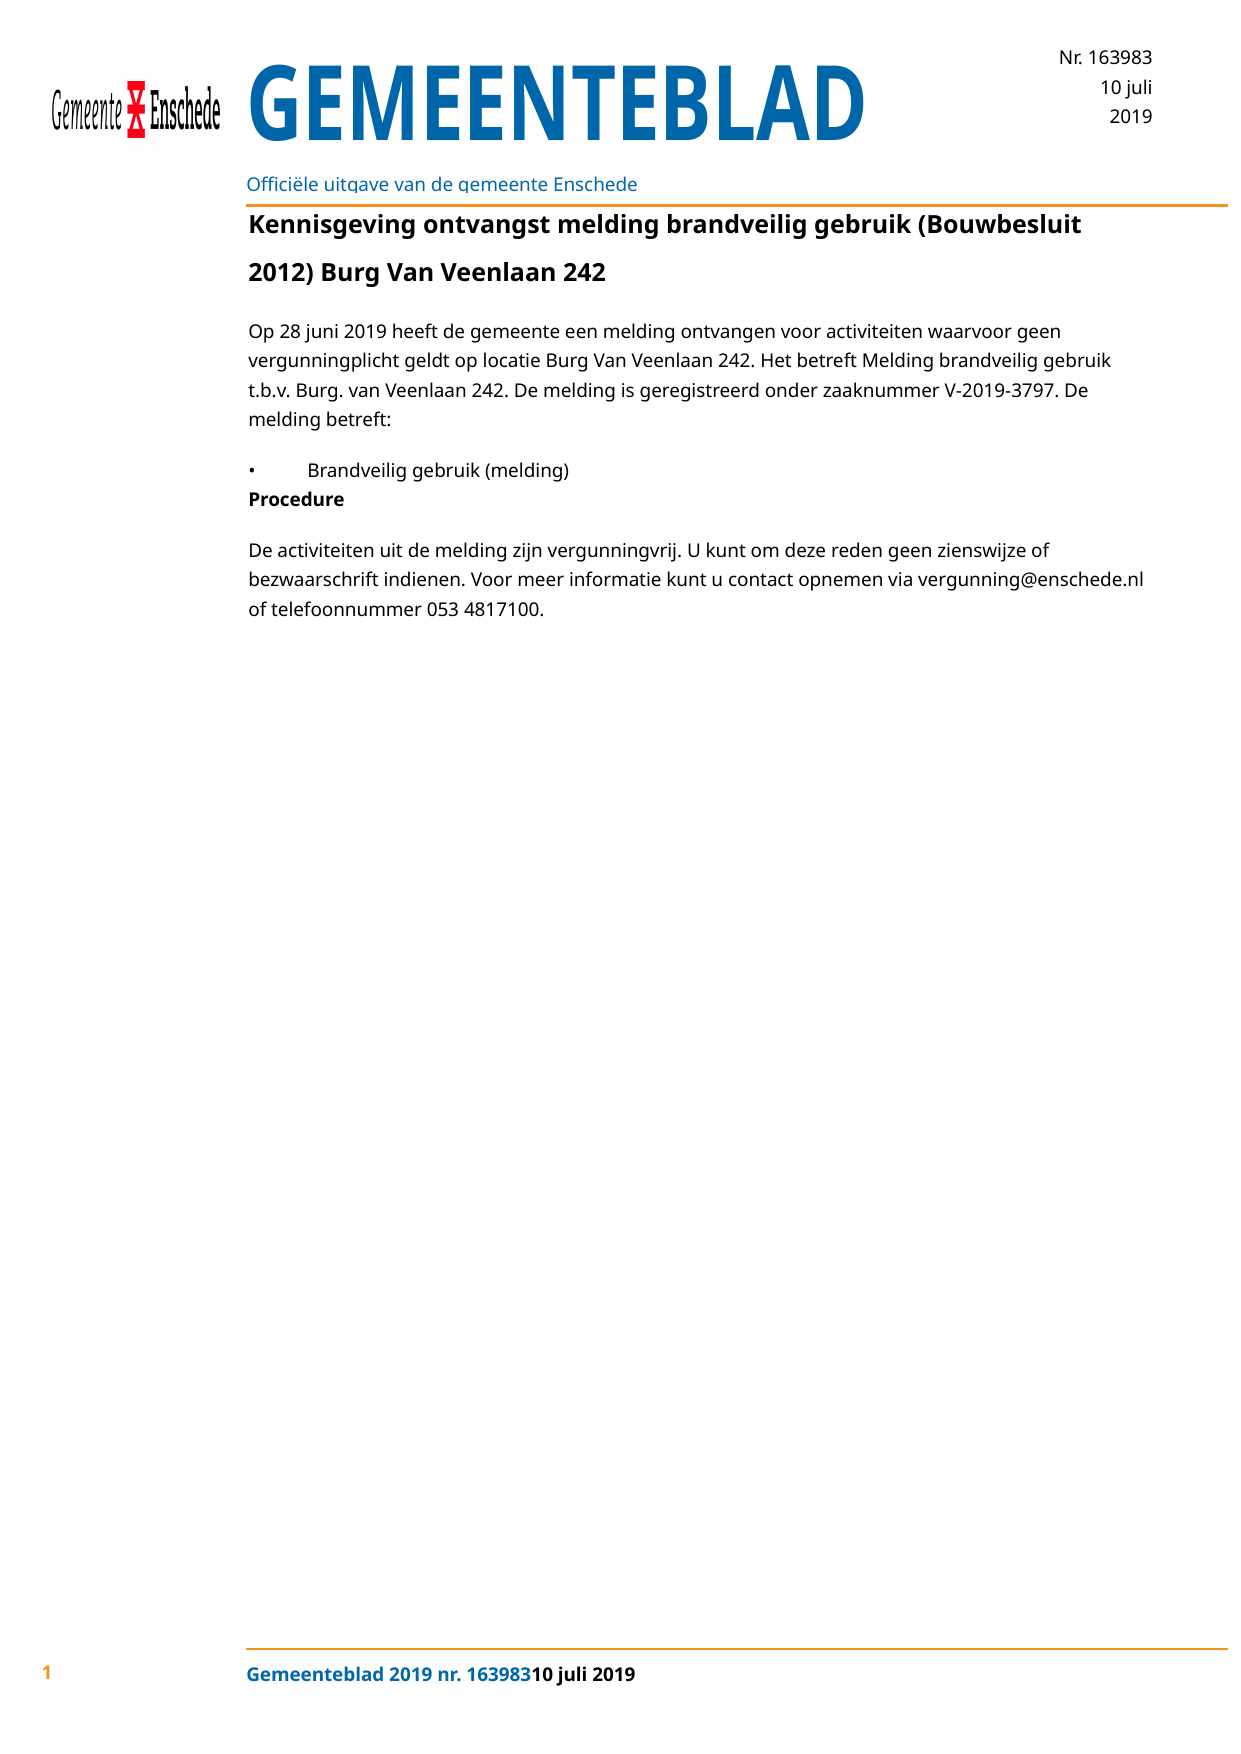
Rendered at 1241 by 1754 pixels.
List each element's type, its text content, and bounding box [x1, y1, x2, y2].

text Kennisgeving ontvangst melding brandveilig gebruik (Bouwbesluit 2012) Burg Van Veenlaan 242 [248, 207, 1152, 288]
picture [41, 47, 231, 172]
text Procedure [248, 487, 1152, 512]
text De activiteiten uit de melding zijn vergunningvrij. U kunt om deze reden geen zienswijze of bezwaarschrift indienen. Voor meer informatie kunt u contact opnemen via vergunning@enschede.nl of telefoonnummer 053 4817100. [248, 537, 1152, 622]
text Op 28 juni 2019 heeft de gemeente een melding ontvangen voor activiteiten waarvoor geen vergunningplicht geldt op locatie Burg Van Veenlaan 242. Het betreft Melding brandveilig gebruik t.b.v. Burg. van Veenlaan 242. De melding is geregistreerd onder zaaknummer V-2019-3797. De melding betreft: [248, 318, 1152, 432]
list Brandveilig gebruik (melding) [248, 457, 1152, 483]
